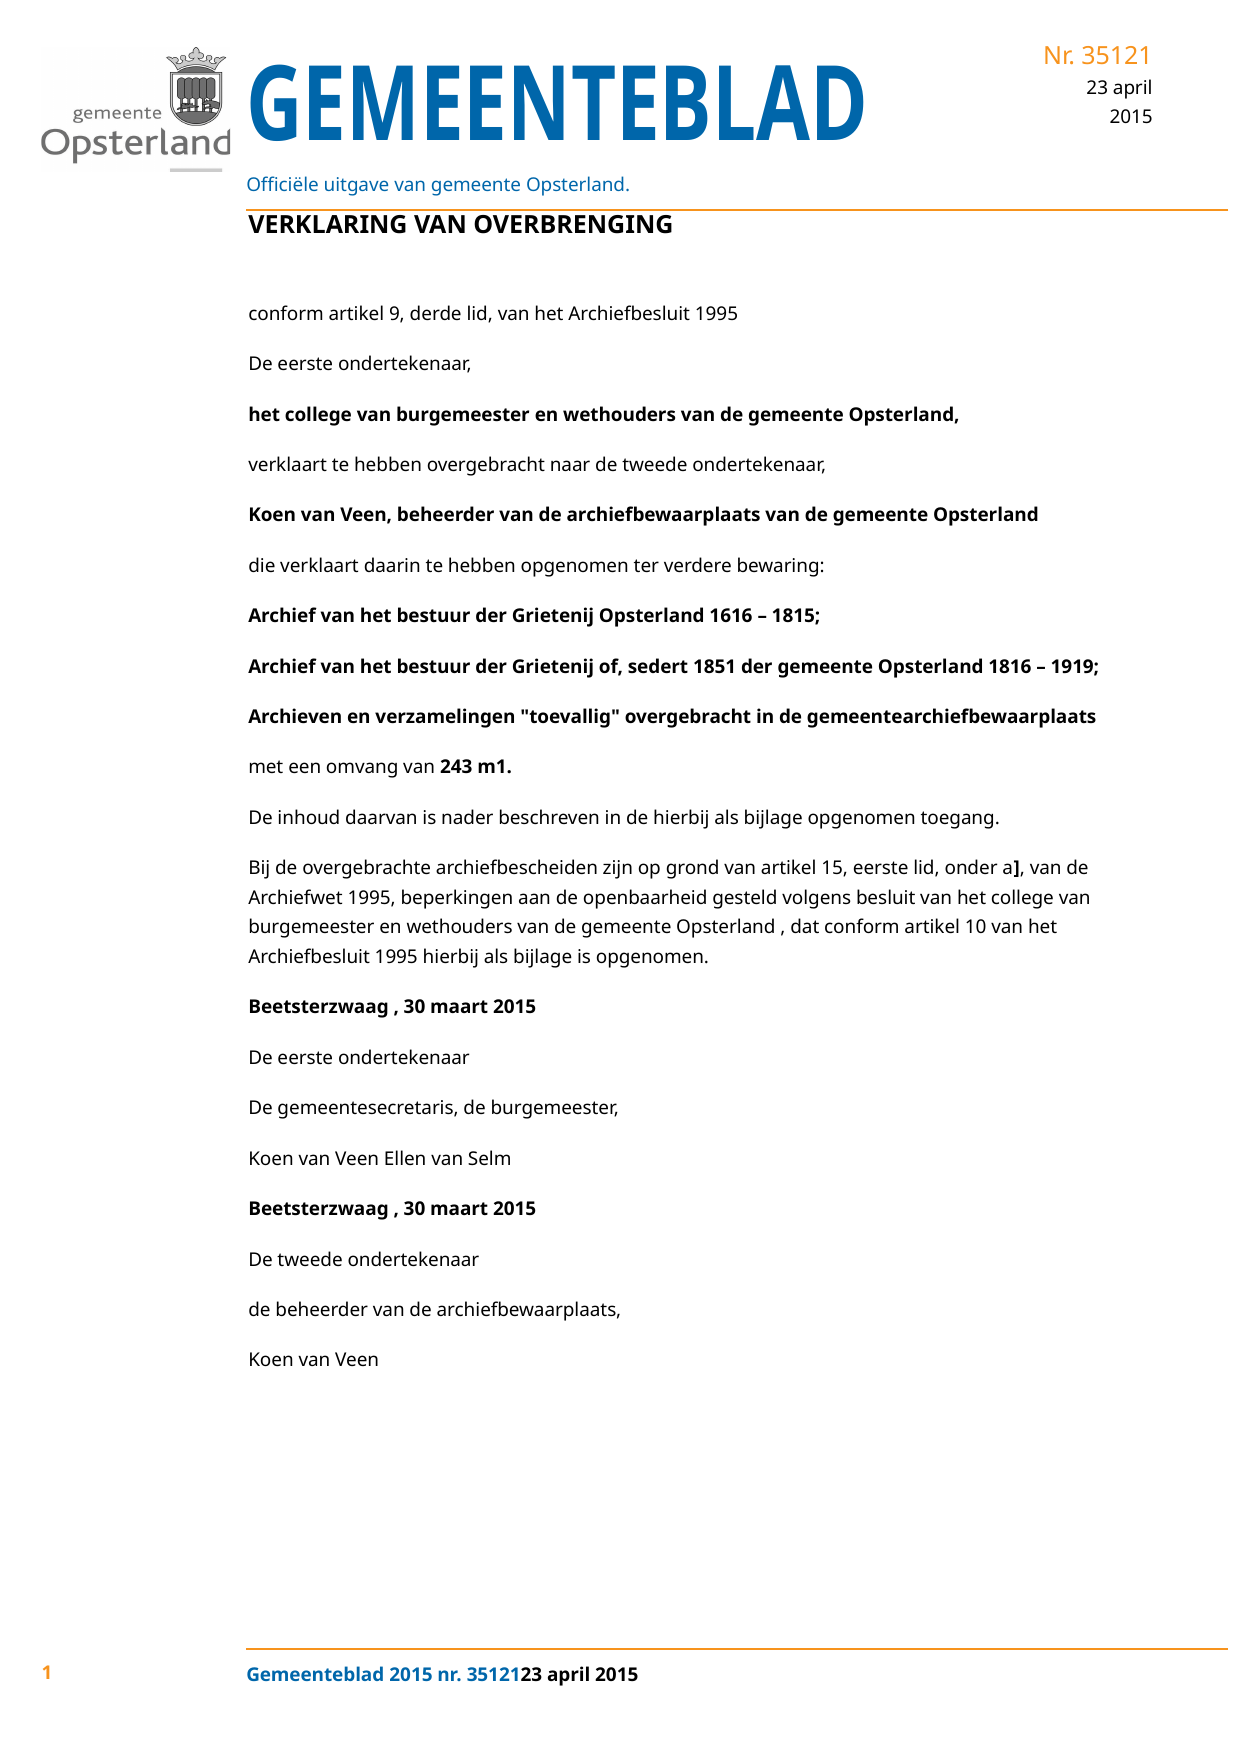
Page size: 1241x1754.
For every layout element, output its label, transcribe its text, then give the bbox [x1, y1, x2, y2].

text die verklaart daarin te hebben opgenomen ter verdere bewaring: [248, 552, 1152, 578]
text VERKLARING VAN OVERBRENGING [248, 211, 1152, 241]
text Beetsterzwaag , 30 maart 2015 [248, 1195, 1152, 1221]
text verklaart te hebben overgebracht naar de tweede ondertekenaar, [248, 451, 1152, 477]
text het college van burgemeester en wethouders van de gemeente Opsterland, [248, 401, 1152, 426]
text De gemeentesecretaris, de burgemeester, [248, 1094, 1152, 1120]
text De eerste ondertekenaar [248, 1044, 1152, 1070]
text met een omvang van 243 m1. [248, 754, 1152, 779]
text De tweede ondertekenaar [248, 1246, 1152, 1271]
text Koen van Veen, beheerder van de archiefbewaarplaats van de gemeente Opsterland [248, 502, 1152, 527]
picture [41, 47, 231, 172]
text De eerste ondertekenaar, [248, 350, 1152, 376]
text Archieven en verzamelingen "toevallig" overgebracht in de gemeentearchiefbewaarplaats [248, 703, 1152, 729]
text Koen van Veen [248, 1347, 1152, 1372]
text conform artikel 9, derde lid, van het Archiefbesluit 1995 [248, 300, 1152, 326]
text Bij de overgebrachte archiefbescheiden zijn op grond van artikel 15, eerste lid, onder a], van de Archiefwet 1995, beperkingen aan de openbaarheid gesteld volgens besluit van het college van burgemeester en wethouders van de gemeente Opsterland , dat conform artikel 10 van het Archiefbesluit 1995 hierbij als bijlage is opgenomen. [248, 854, 1152, 969]
text Koen van Veen Ellen van Selm [248, 1145, 1152, 1171]
text Beetsterzwaag , 30 maart 2015 [248, 994, 1152, 1019]
text Archief van het bestuur der Grietenij of, sedert 1851 der gemeente Opsterland 1816 – 1919; [248, 653, 1152, 678]
text de beheerder van de archiefbewaarplaats, [248, 1296, 1152, 1322]
text Archief van het bestuur der Grietenij Opsterland 1616 – 1815; [248, 602, 1152, 628]
text De inhoud daarvan is nader beschreven in de hierbij als bijlage opgenomen toegang. [248, 804, 1152, 830]
